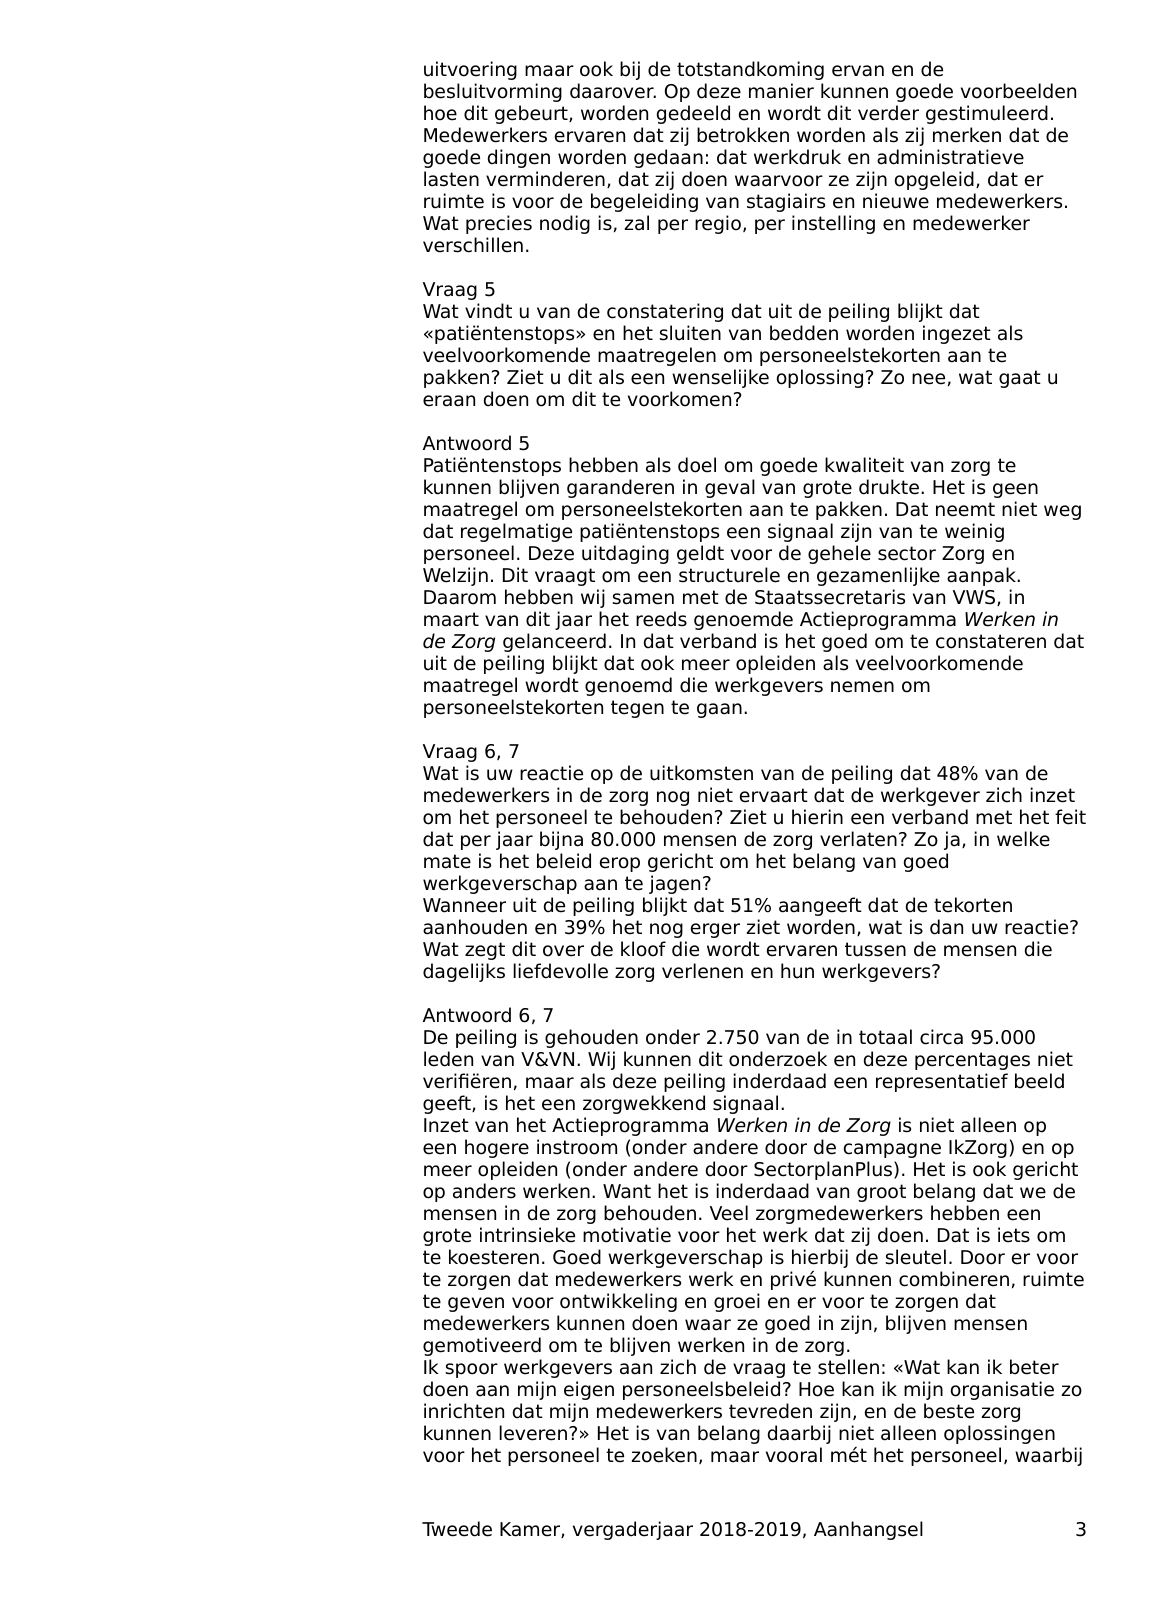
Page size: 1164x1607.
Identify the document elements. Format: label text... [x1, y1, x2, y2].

text Vraag 6, 7 [422, 741, 1087, 763]
text Inzet van het Actieprogramma Werken in de Zorg is niet alleen op een hogere instroom (onder andere door de campagne IkZorg) en op meer opleiden (onder andere door SectorplanPlus). Het is ook gericht op anders werken. Want het is inderdaad van groot belang dat we de mensen in de zorg behouden. Veel zorgmedewerkers hebben een grote intrinsieke motivatie voor het werk dat zij doen. Dat is iets om te koesteren. Goed werkgeverschap is hierbij de sleutel. Door er voor te zorgen dat medewerkers werk en privé kunnen combineren, ruimte te geven voor ontwikkeling en groei en er voor te zorgen dat medewerkers kunnen doen waar ze goed in zijn, blijven mensen gemotiveerd om te blijven werken in de zorg. [422, 1115, 1087, 1357]
text uitvoering maar ook bij de totstandkoming ervan en de besluitvorming daarover. Op deze manier kunnen goede voorbeelden hoe dit gebeurt, worden gedeeld en wordt dit verder gestimuleerd. [422, 59, 1087, 125]
text Wat vindt u van de constatering dat uit de peiling blijkt dat «patiëntenstops» en het sluiten van bedden worden ingezet als veelvoorkomende maatregelen om personeelstekorten aan te pakken? Ziet u dit als een wenselijke oplossing? Zo nee, wat gaat u eraan doen om dit te voorkomen? [422, 301, 1087, 411]
text Wat is uw reactie op de uitkomsten van de peiling dat 48% van de medewerkers in de zorg nog niet ervaart dat de werkgever zich inzet om het personeel te behouden? Ziet u hierin een verband met het feit dat per jaar bijna 80.000 mensen de zorg verlaten? Zo ja, in welke mate is het beleid erop gericht om het belang van goed werkgeverschap aan te jagen? [422, 763, 1087, 895]
text Ik spoor werkgevers aan zich de vraag te stellen: «Wat kan ik beter doen aan mijn eigen personeelsbeleid? Hoe kan ik mijn organisatie zo inrichten dat mijn medewerkers tevreden zijn, en de beste zorg kunnen leveren?» Het is van belang daarbij niet alleen oplossingen voor het personeel te zoeken, maar vooral mét het personeel, waarbij [422, 1357, 1087, 1467]
text Medewerkers ervaren dat zij betrokken worden als zij merken dat de goede dingen worden gedaan: dat werkdruk en administratieve lasten verminderen, dat zij doen waarvoor ze zijn opgeleid, dat er ruimte is voor de begeleiding van stagiairs en nieuwe medewerkers. Wat precies nodig is, zal per regio, per instelling en medewerker verschillen. [422, 125, 1087, 257]
text Antwoord 5 [422, 433, 1087, 455]
text De peiling is gehouden onder 2.750 van de in totaal circa 95.000 leden van V&VN. Wij kunnen dit onderzoek en deze percentages niet verifiëren, maar als deze peiling inderdaad een representatief beeld geeft, is het een zorgwekkend signaal. [422, 1027, 1087, 1115]
text Vraag 5 [422, 279, 1087, 301]
text Antwoord 6, 7 [422, 1005, 1087, 1027]
text Wanneer uit de peiling blijkt dat 51% aangeeft dat de tekorten aanhouden en 39% het nog erger ziet worden, wat is dan uw reactie? Wat zegt dit over de kloof die wordt ervaren tussen de mensen die dagelijks liefdevolle zorg verlenen en hun werkgevers? [422, 895, 1087, 983]
text Patiëntenstops hebben als doel om goede kwaliteit van zorg te kunnen blijven garanderen in geval van grote drukte. Het is geen maatregel om personeelstekorten aan te pakken. Dat neemt niet weg dat regelmatige patiëntenstops een signaal zijn van te weinig personeel. Deze uitdaging geldt voor de gehele sector Zorg en Welzijn. Dit vraagt om een structurele en gezamenlijke aanpak. Daarom hebben wij samen met de Staatssecretaris van VWS, in maart van dit jaar het reeds genoemde Actieprogramma Werken in de Zorg gelanceerd. In dat verband is het goed om te constateren dat uit de peiling blijkt dat ook meer opleiden als veelvoorkomende maatregel wordt genoemd die werkgevers nemen om personeelstekorten tegen te gaan. [422, 455, 1087, 719]
